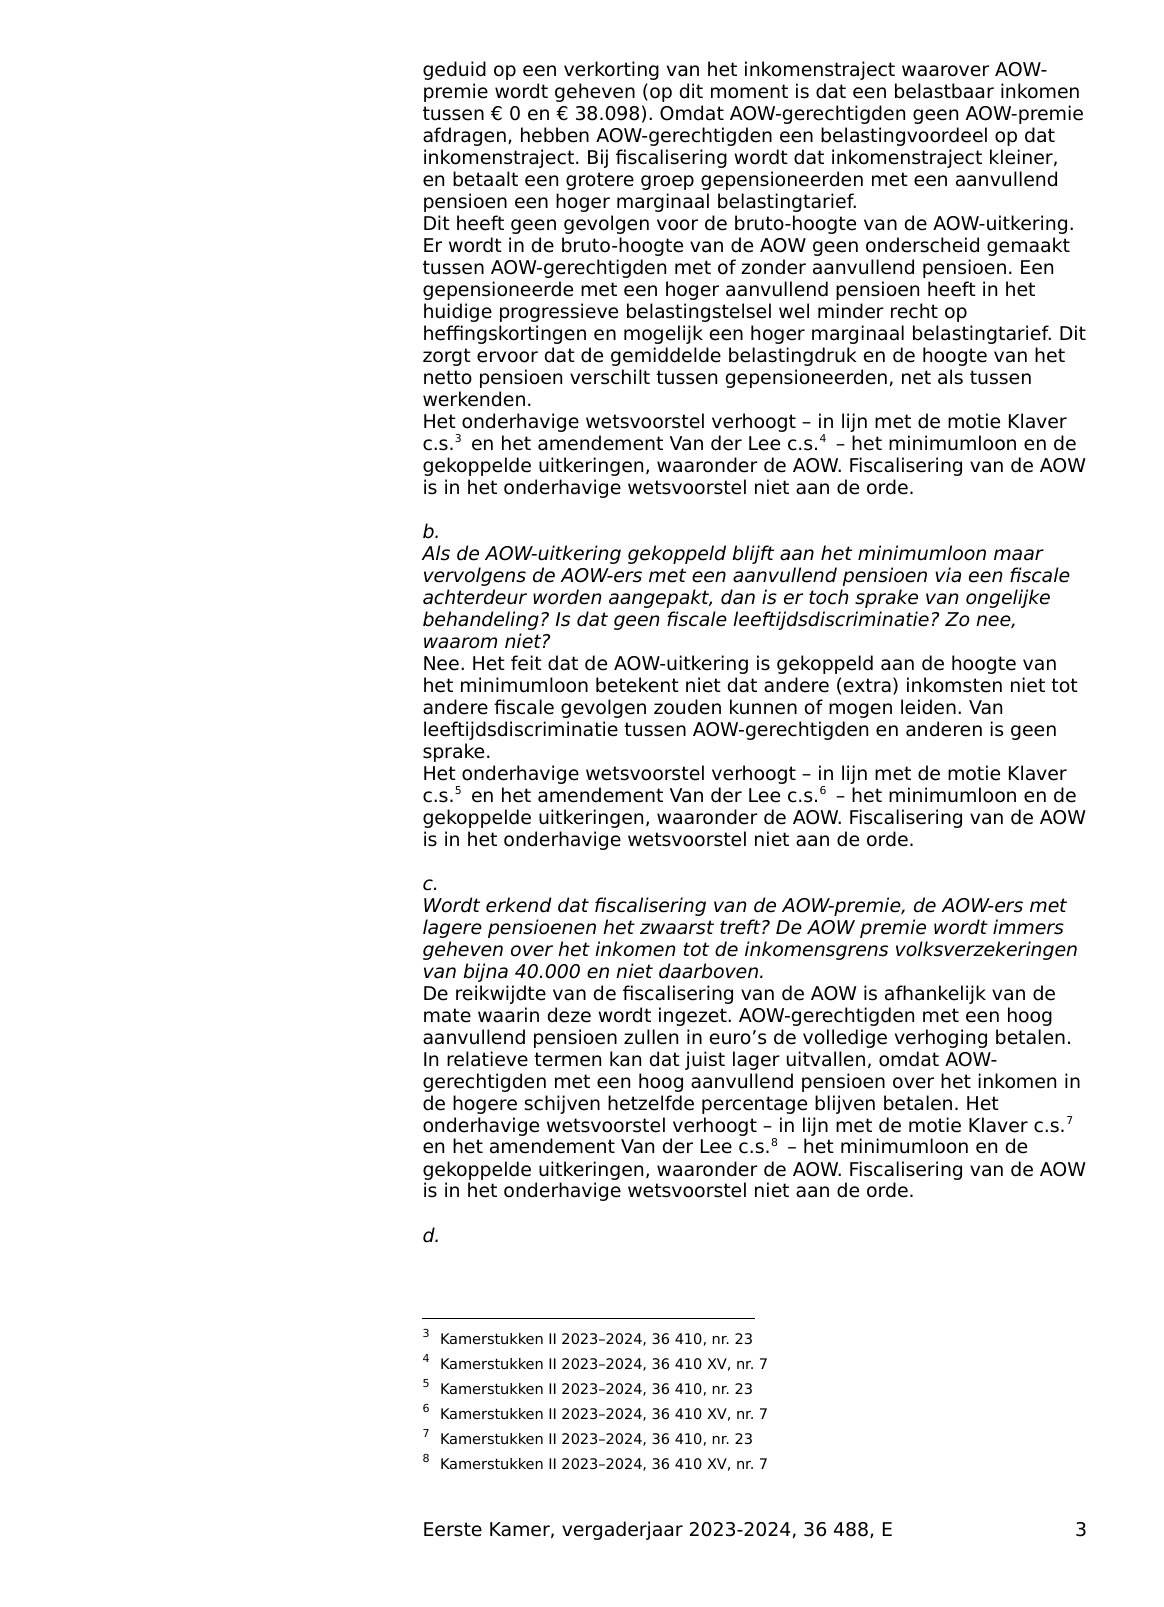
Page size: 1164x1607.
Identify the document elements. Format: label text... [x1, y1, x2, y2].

text Het onderhavige wetsvoorstel verhoogt – in lijn met de motie Klaver c.s. en het amendement Van der Lee c.s. – het minimumloon en de gekoppelde uitkeringen, waaronder de AOW. Fiscalisering van de AOW is in het onderhavige wetsvoorstel niet aan de orde. [422, 763, 1087, 851]
text d. [422, 1224, 1087, 1247]
text Als de AOW-uitkering gekoppeld blijft aan het minimumloon maar vervolgens de AOW-ers met een aanvullend pensioen via een fiscale achterdeur worden aangepakt, dan is er toch sprake van ongelijke behandeling? Is dat geen fiscale leeftijdsdiscriminatie? Zo nee, waarom niet? [422, 543, 1087, 653]
text De reikwijdte van de fiscalisering van de AOW is afhankelijk van de mate waarin deze wordt ingezet. AOW-gerechtigden met een hoog aanvullend pensioen zullen in euro’s de volledige verhoging betalen. In relatieve termen kan dat juist lager uitvallen, omdat AOW-gerechtigden met een hoog aanvullend pensioen over het inkomen in de hogere schijven hetzelfde percentage blijven betalen. Het onderhavige wetsvoorstel verhoogt – in lijn met de motie Klaver c.s. en het amendement Van der Lee c.s. – het minimumloon en de gekoppelde uitkeringen, waaronder de AOW. Fiscalisering van de AOW is in het onderhavige wetsvoorstel niet aan de orde. [422, 983, 1087, 1202]
text Nee. Het feit dat de AOW-uitkering is gekoppeld aan de hoogte van het minimumloon betekent niet dat andere (extra) inkomsten niet tot andere fiscale gevolgen zouden kunnen of mogen leiden. Van leeftijdsdiscriminatie tussen AOW-gerechtigden en anderen is geen sprake. [422, 653, 1087, 763]
text Wordt erkend dat fiscalisering van de AOW-premie, de AOW-ers met lagere pensioenen het zwaarst treft? De AOW premie wordt immers geheven over het inkomen tot de inkomensgrens volksverzekeringen van bijna 40.000 en niet daarboven. [422, 895, 1087, 983]
text Kamerstukken II 2023–2024, 36 410, nr. 23 [422, 1327, 1087, 1349]
text Kamerstukken II 2023–2024, 36 410, nr. 23 [422, 1377, 1087, 1399]
text Dit heeft geen gevolgen voor de bruto-hoogte van de AOW-uitkering. Er wordt in de bruto-hoogte van de AOW geen onderscheid gemaakt tussen AOW-gerechtigden met of zonder aanvullend pensioen. Een gepensioneerde met een hoger aanvullend pensioen heeft in het huidige progressieve belastingstelsel wel minder recht op heffingskortingen en mogelijk een hoger marginaal belastingtarief. Dit zorgt ervoor dat de gemiddelde belastingdruk en de hoogte van het netto pensioen verschilt tussen gepensioneerden, net als tussen werkenden. [422, 213, 1087, 411]
text Het onderhavige wetsvoorstel verhoogt – in lijn met de motie Klaver c.s. en het amendement Van der Lee c.s. – het minimumloon en de gekoppelde uitkeringen, waaronder de AOW. Fiscalisering van de AOW is in het onderhavige wetsvoorstel niet aan de orde. [422, 411, 1087, 499]
text c. [422, 873, 1087, 895]
text Kamerstukken II 2023–2024, 36 410 XV, nr. 7 [422, 1352, 1087, 1374]
text Kamerstukken II 2023–2024, 36 410, nr. 23 [422, 1427, 1087, 1449]
text b. [422, 521, 1087, 543]
text Kamerstukken II 2023–2024, 36 410 XV, nr. 7 [422, 1452, 1087, 1474]
text Kamerstukken II 2023–2024, 36 410 XV, nr. 7 [422, 1402, 1087, 1424]
text geduid op een verkorting van het inkomenstraject waarover AOW-premie wordt geheven (op dit moment is dat een belastbaar inkomen tussen € 0 en € 38.098). Omdat AOW-gerechtigden geen AOW-premie afdragen, hebben AOW-gerechtigden een belastingvoordeel op dat inkomenstraject. Bij fiscalisering wordt dat inkomenstraject kleiner, en betaalt een grotere groep gepensioneerden met een aanvullend pensioen een hoger marginaal belastingtarief. [422, 59, 1087, 213]
